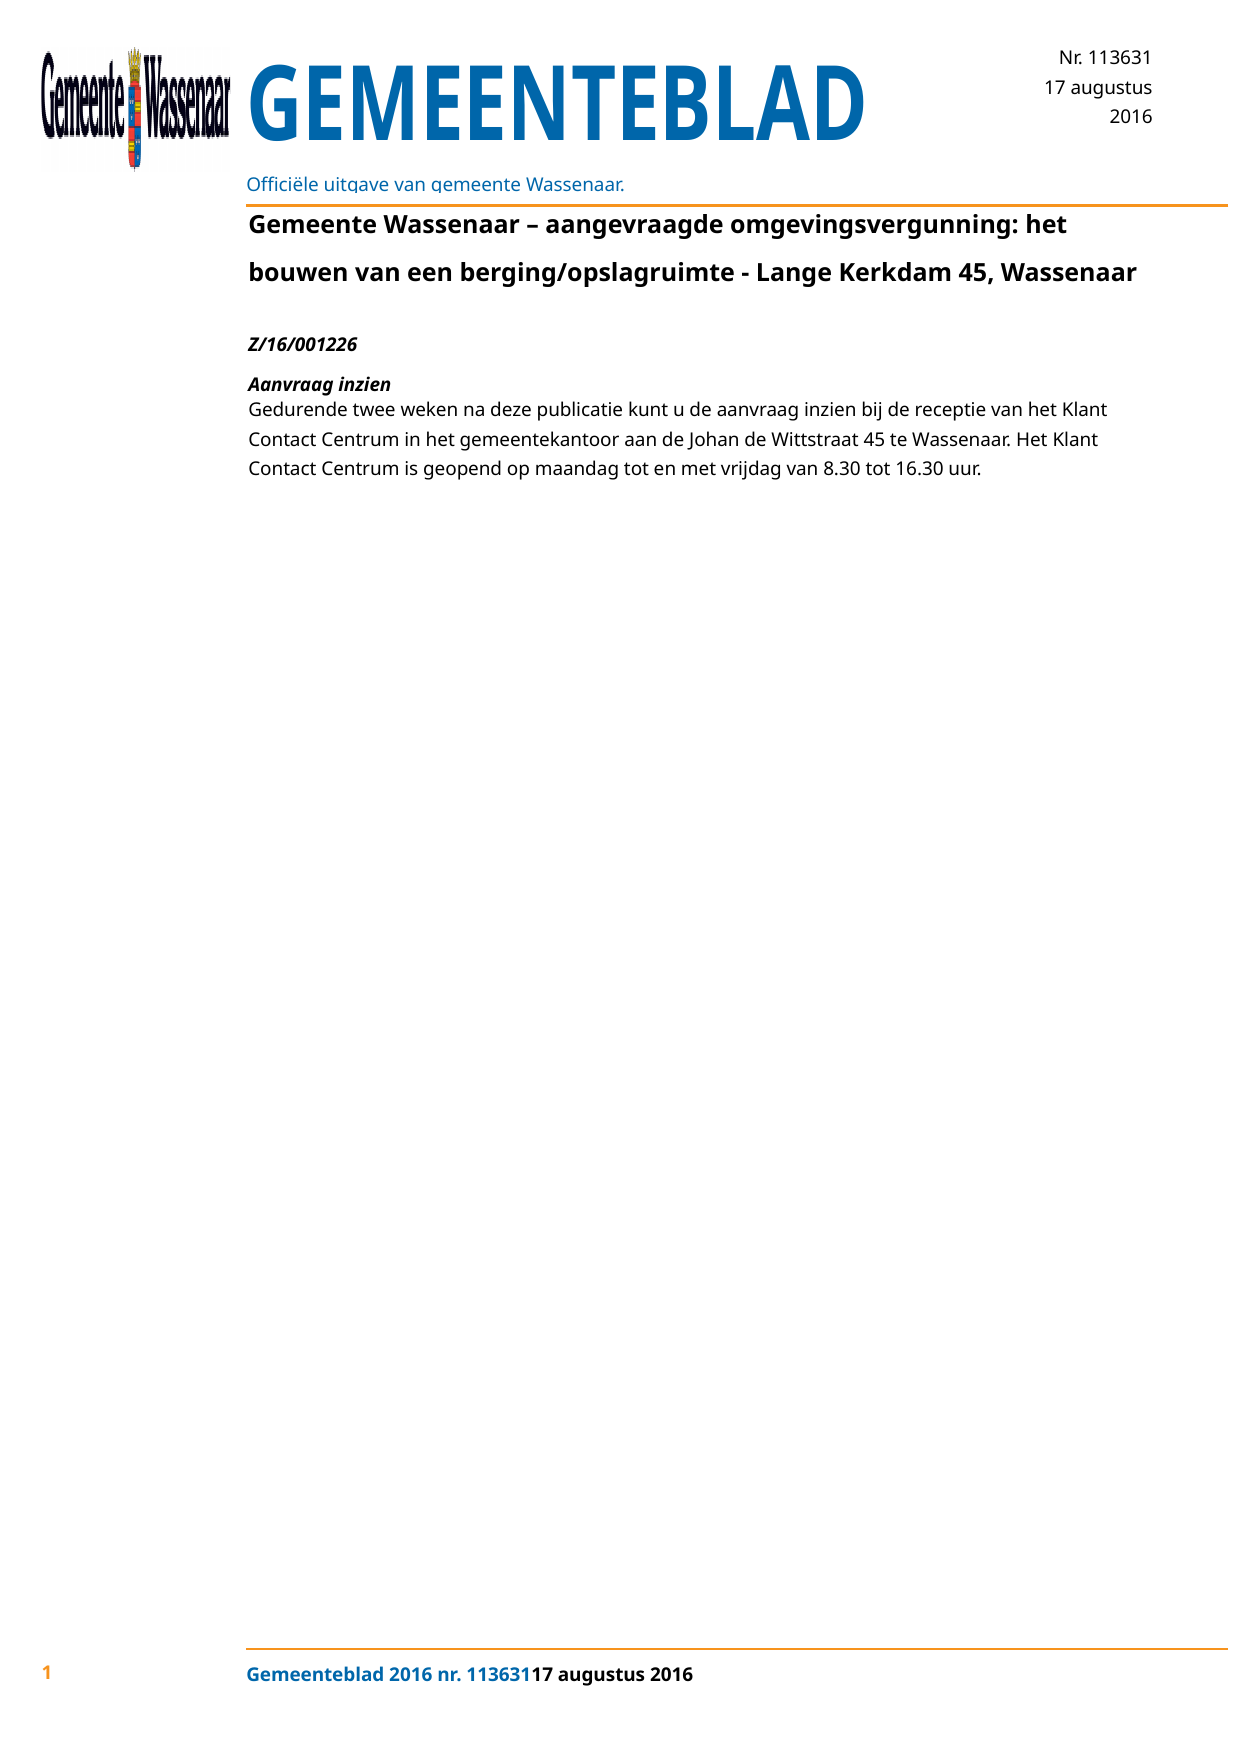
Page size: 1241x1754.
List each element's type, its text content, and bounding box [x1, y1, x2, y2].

picture [41, 47, 231, 172]
text Aanvraag inzien [248, 371, 1152, 396]
text Gemeente Wassenaar – aangevraagde omgevingsvergunning: het bouwen van een berging/opslagruimte - Lange Kerkdam 45, Wassenaar [248, 207, 1152, 288]
text Gedurende twee weken na deze publicatie kunt u de aanvraag inzien bij de receptie van het Klant Contact Centrum in het gemeentekantoor aan de Johan de Wittstraat 45 te Wassenaar. Het Klant Contact Centrum is geopend op maandag tot en met vrijdag van 8.30 tot 16.30 uur. [248, 396, 1152, 481]
text Z/16/001226 [248, 331, 1152, 357]
